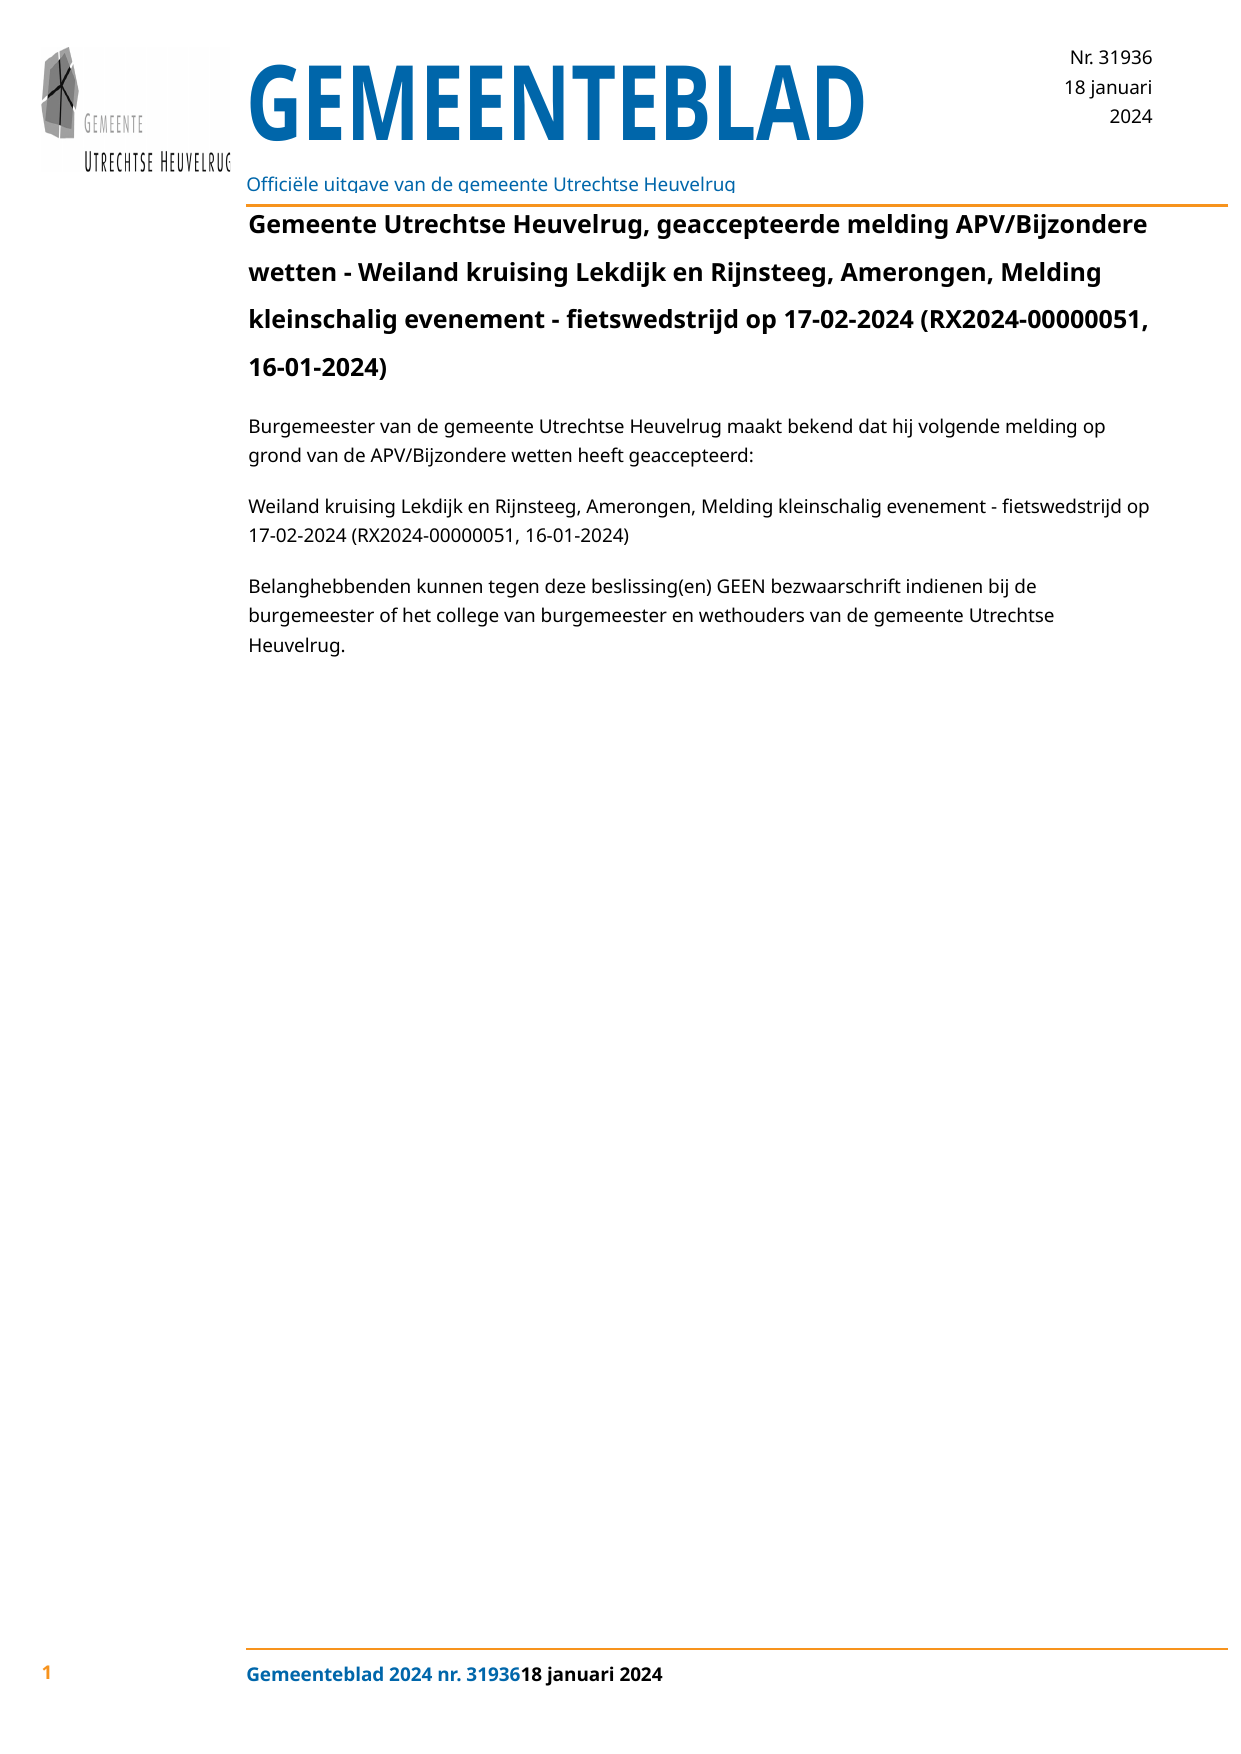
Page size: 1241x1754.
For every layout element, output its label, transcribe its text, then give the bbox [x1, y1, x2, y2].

picture [41, 47, 231, 172]
text Weiland kruising Lekdijk en Rijnsteeg, Amerongen, Melding kleinschalig evenement - fietswedstrijd op 17-02-2024 (RX2024-00000051, 16-01-2024) [248, 493, 1152, 548]
text Gemeente Utrechtse Heuvelrug, geaccepteerde melding APV/Bijzondere wetten - Weiland kruising Lekdijk en Rijnsteeg, Amerongen, Melding kleinschalig evenement - fietswedstrijd op 17-02-2024 (RX2024-00000051, 16-01-2024) [248, 207, 1152, 384]
text Burgemeester van de gemeente Utrechtse Heuvelrug maakt bekend dat hij volgende melding op grond van de APV/Bijzondere wetten heeft geaccepteerd: [248, 413, 1152, 468]
text Belanghebbenden kunnen tegen deze beslissing(en) GEEN bezwaarschrift indienen bij de burgemeester of het college van burgemeester en wethouders van de gemeente Utrechtse Heuvelrug. [248, 573, 1152, 658]
